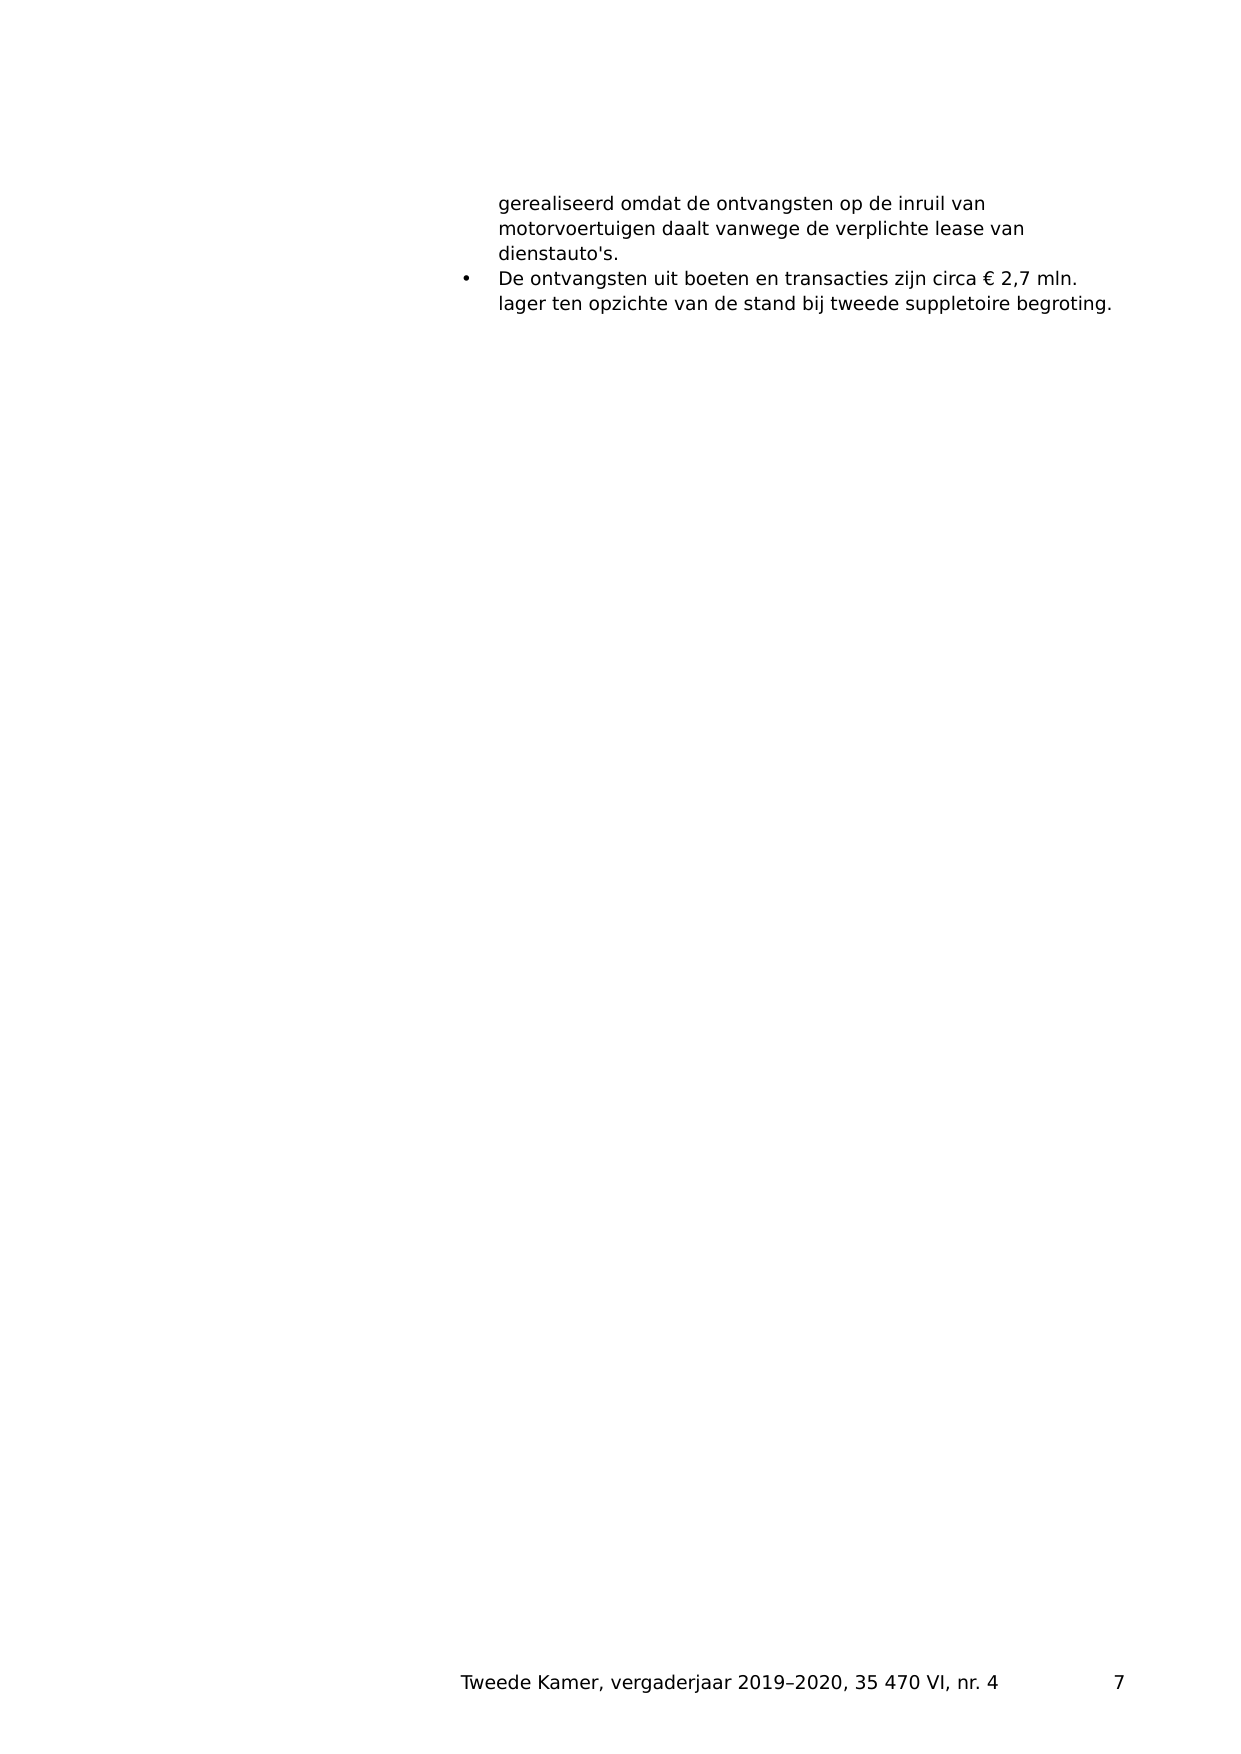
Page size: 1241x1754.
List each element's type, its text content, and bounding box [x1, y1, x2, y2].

list gerealiseerd omdat de ontvangsten op de inruil van motorvoertuigen daalt vanwege de verplichte lease van dienstauto's. [461, 191, 1125, 266]
list De ontvangsten uit boeten en transacties zijn circa € 2,7 mln. lager ten opzichte van de stand bij tweede suppletoire begroting. [461, 266, 1125, 341]
